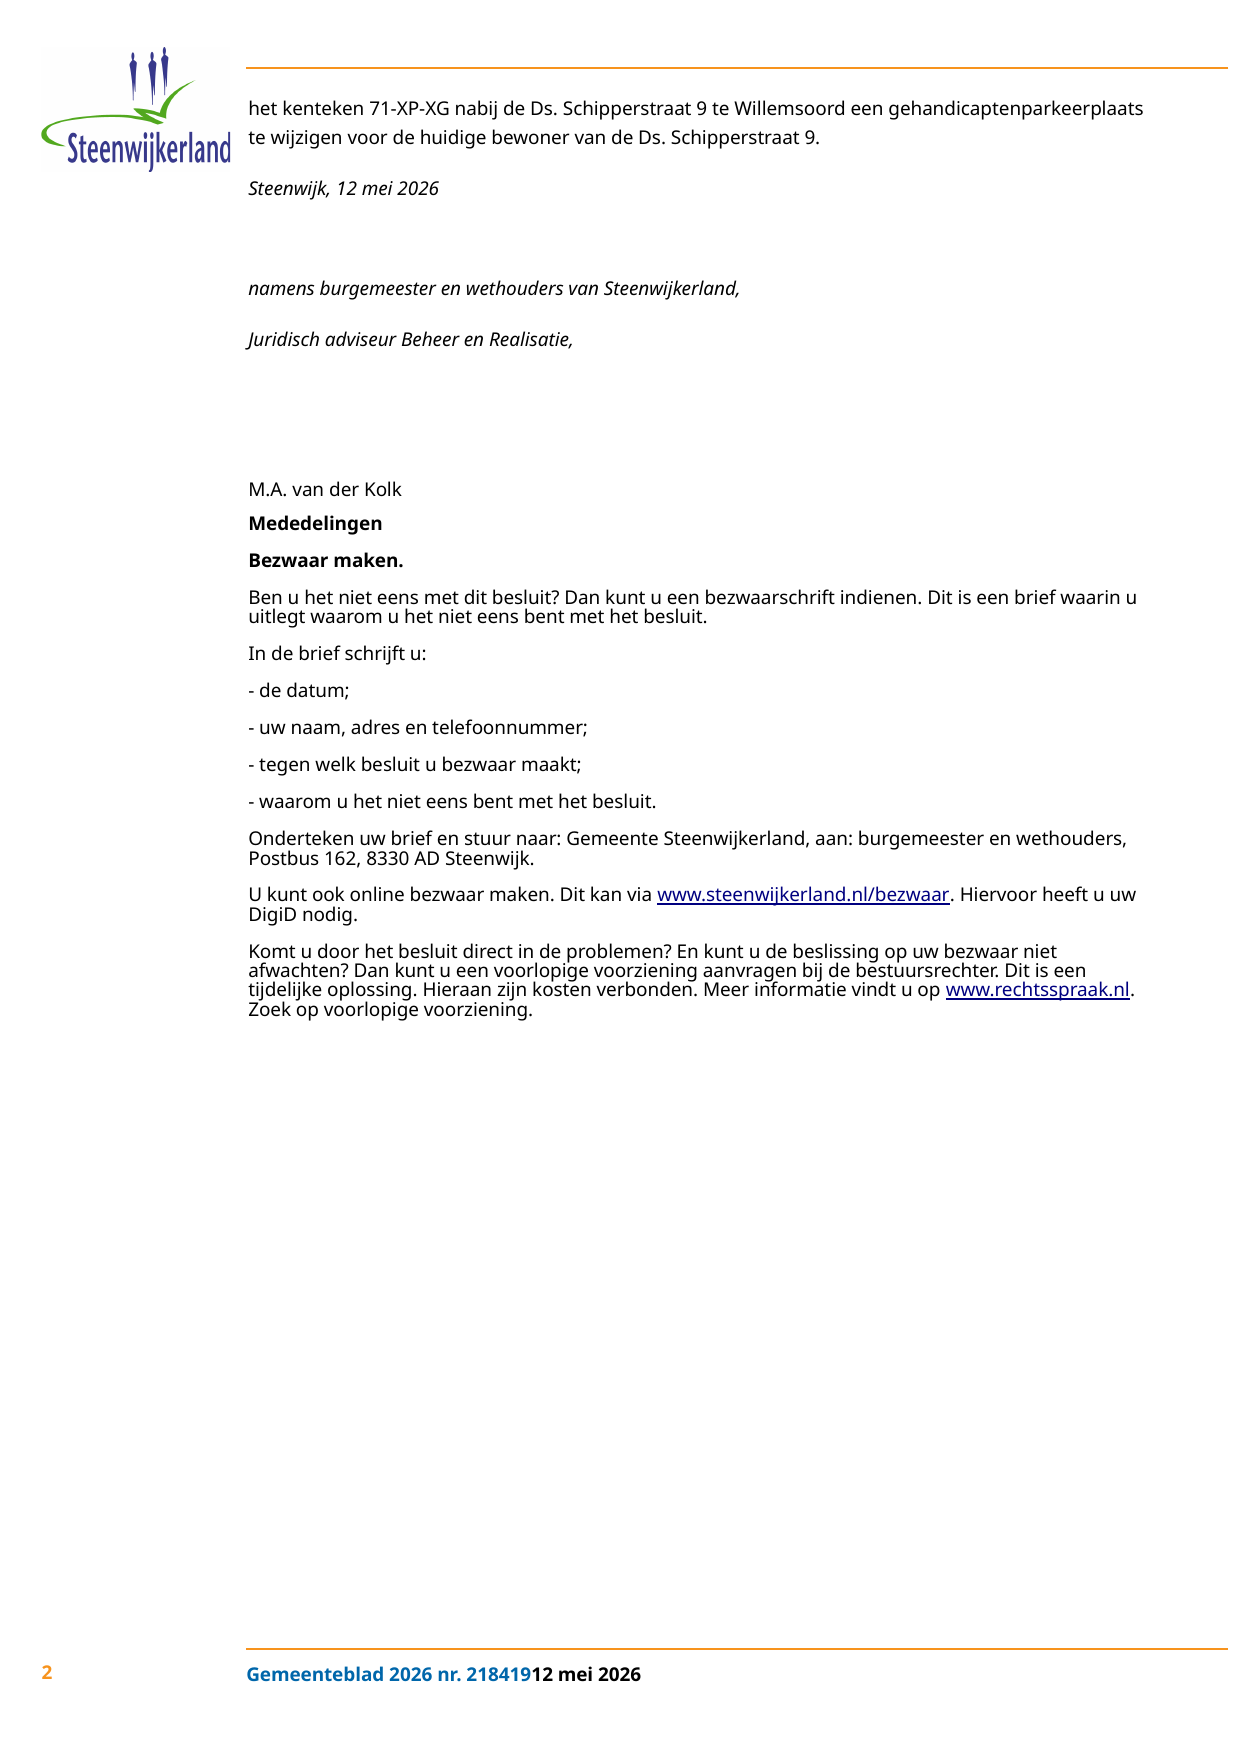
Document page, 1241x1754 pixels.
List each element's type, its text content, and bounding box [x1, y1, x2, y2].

text - waarom u het niet eens bent met het besluit. [248, 793, 1152, 812]
text Juridisch adviseur Beheer en Realisatie, [248, 326, 1152, 352]
text - tegen welk besluit u bezwaar maakt; [248, 756, 1152, 776]
text M.A. van der Kolk [248, 476, 1152, 501]
text namens burgemeester en wethouders van Steenwijkerland, [248, 276, 1152, 301]
text het kenteken 71-XP-XG nabij de Ds. Schipperstraat 9 te Willemsoord een gehandicaptenparkeerplaats te wijzigen voor de huidige bewoner van de Ds. Schipperstraat 9. [248, 95, 1152, 150]
text Onderteken uw brief en stuur naar: Gemeente Steenwijkerland, aan: burgemeester en wethouders, Postbus 162, 8330 AD Steenwijk. [248, 830, 1152, 869]
picture [41, 47, 231, 172]
text Mededelingen [248, 515, 1152, 534]
text - uw naam, adres en telefoonnummer; [248, 719, 1152, 738]
text Bezwaar maken. [248, 552, 1152, 571]
text Komt u door het besluit direct in de problemen? En kunt u de beslissing op uw bezwaar niet afwachten? Dan kunt u een voorlopige voorziening aanvragen bij de bestuursrechter. Dit is een tijdelijke oplossing. Hieraan zijn kosten verbonden. Meer informatie vindt u op www.rechtsspraak.nl. Zoek op voorlopige voorziening. [248, 943, 1152, 1020]
text In de brief schrijft u: [248, 645, 1152, 664]
text U kunt ook online bezwaar maken. Dit kan via www.steenwijkerland.nl/bezwaar. Hiervoor heeft u uw DigiD nodig. [248, 886, 1152, 925]
text Ben u het niet eens met dit besluit? Dan kunt u een bezwaarschrift indienen. Dit is een brief waarin u uitlegt waarom u het niet eens bent met het besluit. [248, 589, 1152, 628]
text - de datum; [248, 682, 1152, 702]
text Steenwijk, 12 mei 2026 [248, 175, 1152, 201]
